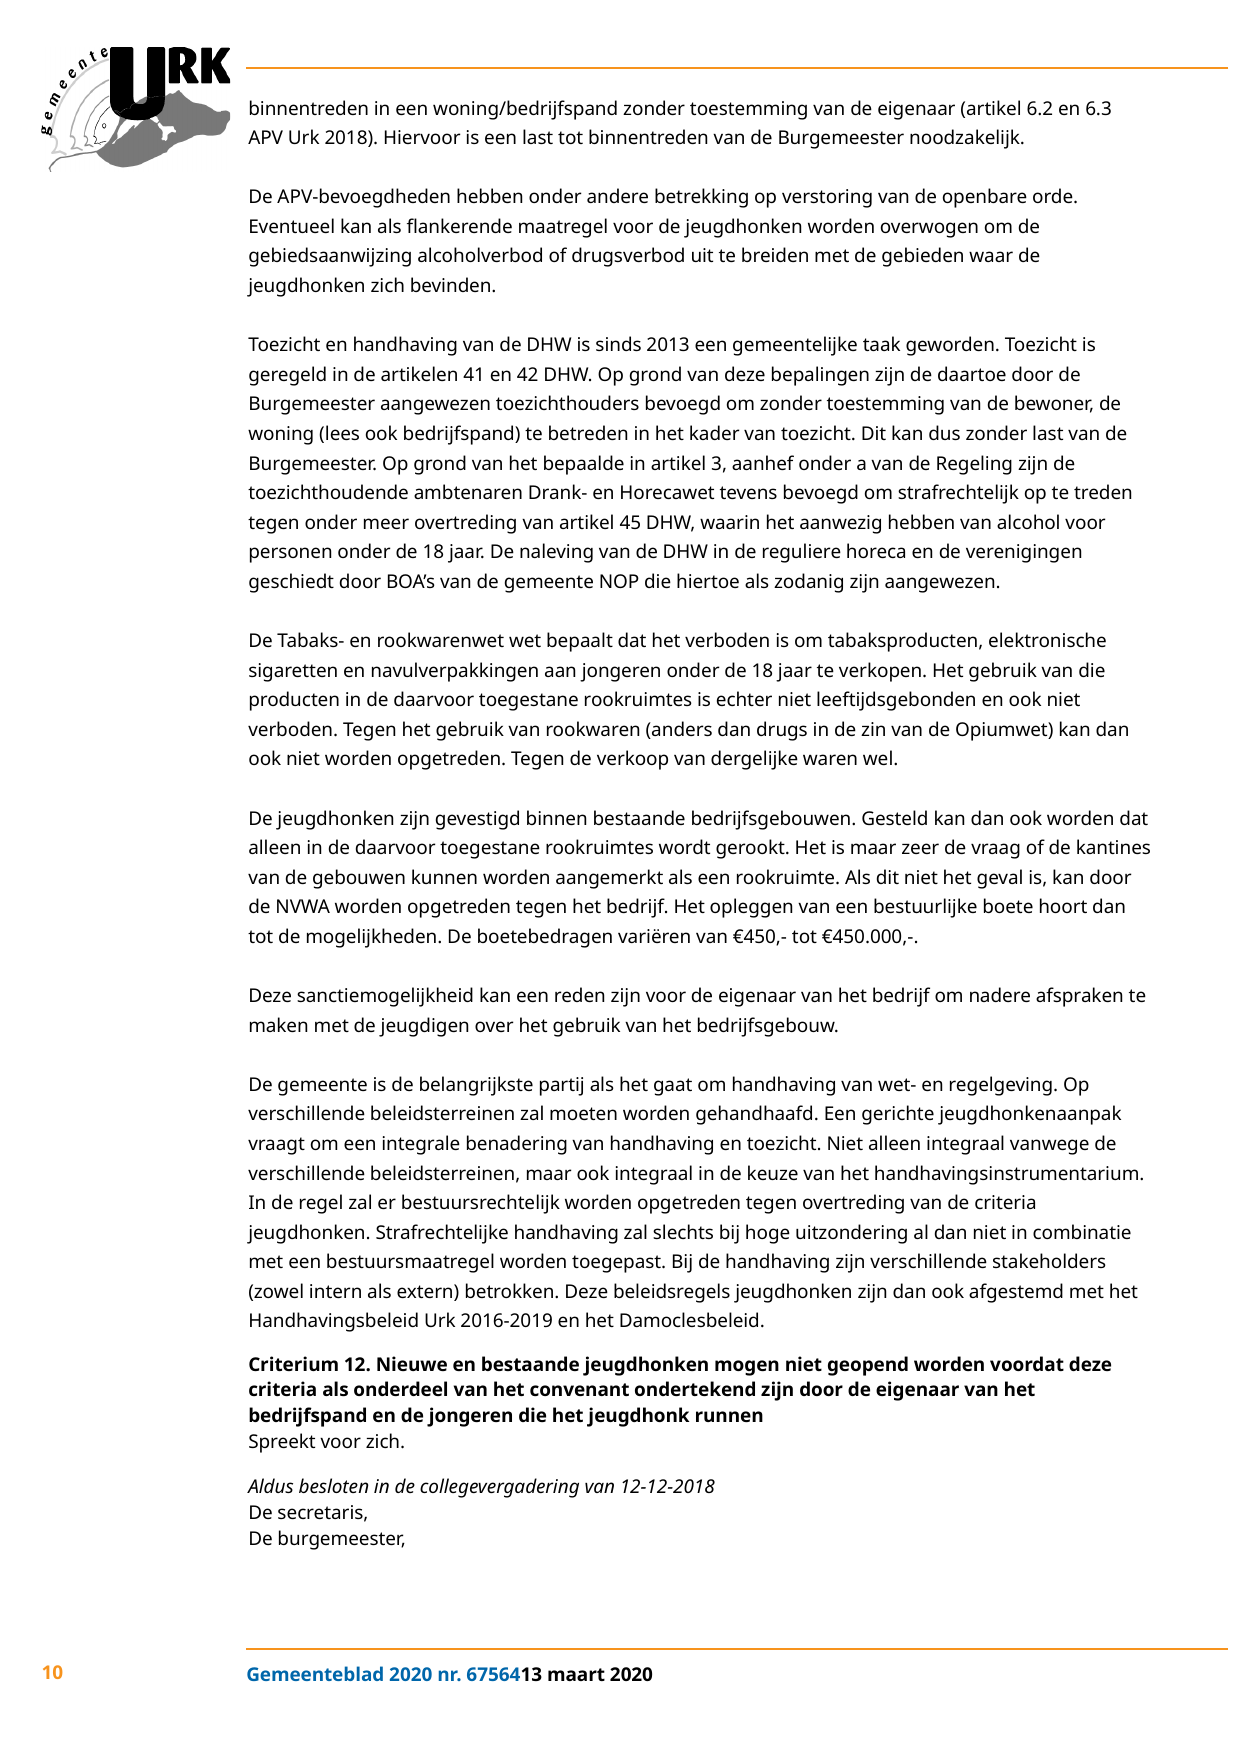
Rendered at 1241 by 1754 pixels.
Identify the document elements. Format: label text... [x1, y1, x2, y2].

text Aldus besloten in de collegevergadering van 12-12-2018 [248, 1474, 1152, 1499]
text De Tabaks- en rookwarenwet wet bepaalt dat het verboden is om tabaksproducten, elektronische sigaretten en navulverpakkingen aan jongeren onder de 18 jaar te verkopen. Het gebruik van die producten in de daarvoor toegestane rookruimtes is echter niet leeftijdsgebonden en ook niet verboden. Tegen het gebruik van rookwaren (anders dan drugs in de zin van de Opiumwet) kan dan ook niet worden opgetreden. Tegen de verkoop van dergelijke waren wel. [248, 627, 1152, 771]
text Toezicht en handhaving van de DHW is sinds 2013 een gemeentelijke taak geworden. Toezicht is geregeld in de artikelen 41 en 42 DHW. Op grond van deze bepalingen zijn de daartoe door de Burgemeester aangewezen toezichthouders bevoegd om zonder toestemming van de bewoner, de woning (lees ook bedrijfspand) te betreden in het kader van toezicht. Dit kan dus zonder last van de Burgemeester. Op grond van het bepaalde in artikel 3, aanhef onder a van de Regeling zijn de toezichthoudende ambtenaren Drank- en Horecawet tevens bevoegd om strafrechtelijk op te treden tegen onder meer overtreding van artikel 45 DHW, waarin het aanwezig hebben van alcohol voor personen onder de 18 jaar. De naleving van de DHW in de reguliere horeca en de verenigingen geschiedt door BOA’s van de gemeente NOP die hiertoe als zodanig zijn aangewezen. [248, 331, 1152, 594]
text De secretaris, [248, 1499, 1152, 1525]
text Criterium 12. Nieuwe en bestaande jeugdhonken mogen niet geopend worden voordat deze criteria als onderdeel van het convenant ondertekend zijn door de eigenaar van het bedrijfspand en de jongeren die het jeugdhonk runnen [248, 1351, 1152, 1428]
text Deze sanctiemogelijkheid kan een reden zijn voor de eigenaar van het bedrijf om nadere afspraken te maken met de jeugdigen over het gebruik van het bedrijfsgebouw. [248, 982, 1152, 1038]
text binnentreden in een woning/bedrijfspand zonder toestemming van de eigenaar (artikel 6.2 en 6.3 APV Urk 2018). Hiervoor is een last tot binnentreden van de Burgemeester noodzakelijk. [248, 95, 1152, 150]
picture [41, 47, 231, 172]
text De APV-bevoegdheden hebben onder andere betrekking op verstoring van de openbare orde. Eventueel kan als flankerende maatregel voor de jeugdhonken worden overwogen om de gebiedsaanwijzing alcoholverbod of drugsverbod uit te breiden met de gebieden waar de jeugdhonken zich bevinden. [248, 183, 1152, 298]
text De jeugdhonken zijn gevestigd binnen bestaande bedrijfsgebouwen. Gesteld kan dan ook worden dat alleen in de daarvoor toegestane rookruimtes wordt gerookt. Het is maar zeer de vraag of de kantines van de gebouwen kunnen worden aangemerkt als een rookruimte. Als dit niet het geval is, kan door de NVWA worden opgetreden tegen het bedrijf. Het opleggen van een bestuurlijke boete hoort dan tot de mogelijkheden. De boetebedragen variëren van €450,- tot €450.000,-. [248, 805, 1152, 949]
text De burgemeester, [248, 1525, 1152, 1551]
text Spreekt voor zich. [248, 1428, 1152, 1454]
text De gemeente is de belangrijkste partij als het gaat om handhaving van wet- en regelgeving. Op verschillende beleidsterreinen zal moeten worden gehandhaafd. Een gerichte jeugdhonkenaanpak vraagt om een integrale benadering van handhaving en toezicht. Niet alleen integraal vanwege de verschillende beleidsterreinen, maar ook integraal in de keuze van het handhavingsinstrumentarium. In de regel zal er bestuursrechtelijk worden opgetreden tegen overtreding van de criteria jeugdhonken. Strafrechtelijke handhaving zal slechts bij hoge uitzondering al dan niet in combinatie met een bestuursmaatregel worden toegepast. Bij de handhaving zijn verschillende stakeholders (zowel intern als extern) betrokken. Deze beleidsregels jeugdhonken zijn dan ook afgestemd met het Handhavingsbeleid Urk 2016-2019 en het Damoclesbeleid. [248, 1071, 1152, 1333]
